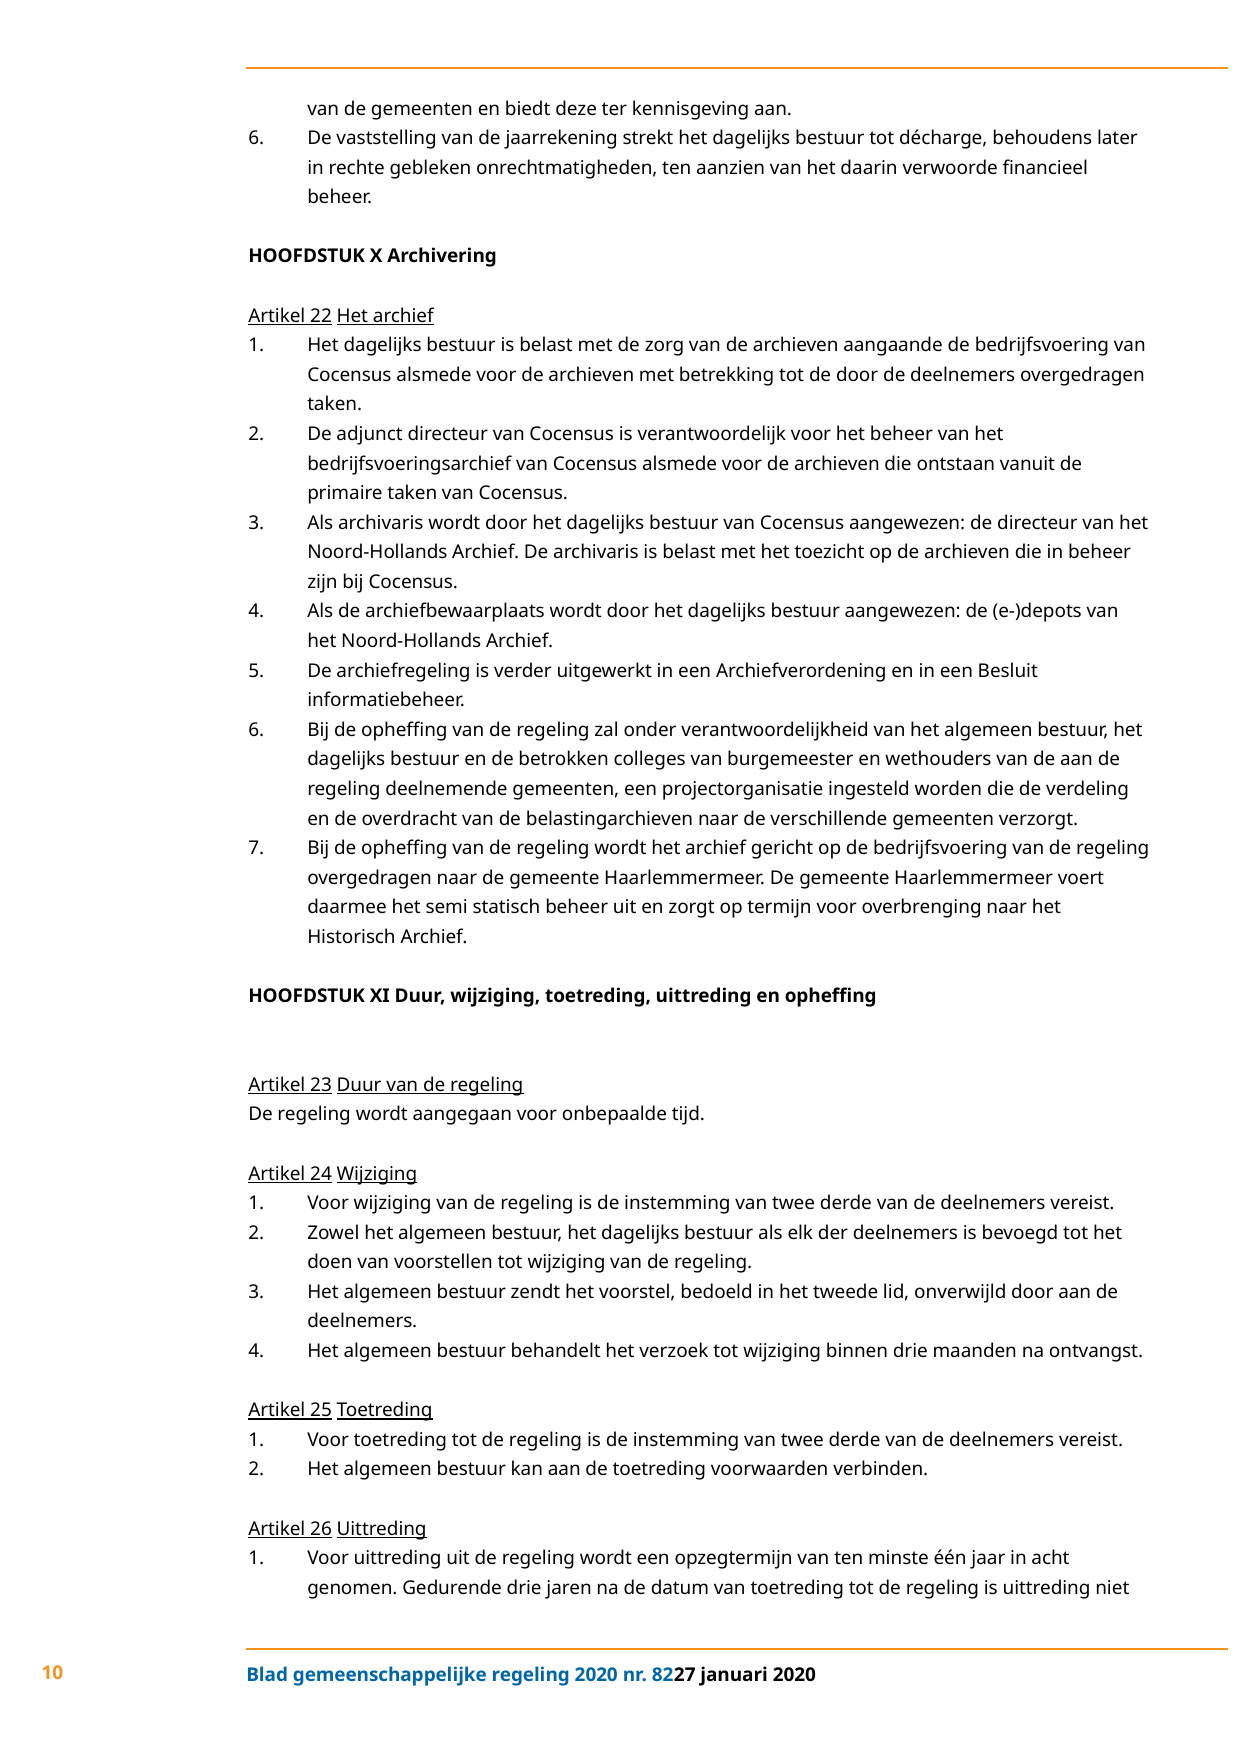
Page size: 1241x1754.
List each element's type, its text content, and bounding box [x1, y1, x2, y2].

list De vaststelling van de jaarrekening strekt het dagelijks bestuur tot décharge, behoudens later in rechte gebleken onrechtmatigheden, ten aanzien van het daarin verwoorde financieel beheer. [248, 124, 1152, 209]
text Artikel 24 Wijziging [248, 1160, 1152, 1186]
text Artikel 25 Toetreding [248, 1396, 1152, 1422]
list De archiefregeling is verder uitgewerkt in een Archiefverordening en in een Besluit informatiebeheer. [248, 657, 1152, 712]
list Zowel het algemeen bestuur, het dagelijks bestuur als elk der deelnemers is bevoegd tot het doen van voorstellen tot wijziging van de regeling. [248, 1219, 1152, 1274]
text HOOFDSTUK XI Duur, wijziging, toetreding, uittreding en opheffing [248, 982, 1152, 1008]
list De adjunct directeur van Cocensus is verantwoordelijk voor het beheer van het bedrijfsvoeringsarchief van Cocensus alsmede voor de archieven die ontstaan vanuit de primaire taken van Cocensus. [248, 420, 1152, 505]
list Als archivaris wordt door het dagelijks bestuur van Cocensus aangewezen: de directeur van het Noord-Hollands Archief. De archivaris is belast met het toezicht op de archieven die in beheer zijn bij Cocensus. [248, 509, 1152, 594]
picture [41, 47, 231, 172]
text Artikel 26 Uittreding [248, 1515, 1152, 1541]
list Het algemeen bestuur behandelt het verzoek tot wijziging binnen drie maanden na ontvangst. [248, 1337, 1152, 1363]
list Het algemeen bestuur zendt het voorstel, bedoeld in het tweede lid, onverwijld door aan de deelnemers. [248, 1278, 1152, 1333]
list Voor uittreding uit de regeling wordt een opzegtermijn van ten minste één jaar in acht genomen. Gedurende drie jaren na de datum van toetreding tot de regeling is uittreding niet [248, 1544, 1152, 1600]
list Voor toetreding tot de regeling is de instemming van twee derde van de deelnemers vereist. [248, 1426, 1152, 1452]
list Het dagelijks bestuur is belast met de zorg van de archieven aangaande de bedrijfsvoering van Cocensus alsmede voor de archieven met betrekking tot de door de deelnemers overgedragen taken. [248, 331, 1152, 416]
list Voor wijziging van de regeling is de instemming van twee derde van de deelnemers vereist. [248, 1189, 1152, 1215]
list van de gemeenten en biedt deze ter kennisgeving aan. [248, 95, 1152, 121]
text HOOFDSTUK X Archivering [248, 243, 1152, 268]
list Als de archiefbewaarplaats wordt door het dagelijks bestuur aangewezen: de (e-)depots van het Noord-Hollands Archief. [248, 598, 1152, 653]
list Het algemeen bestuur kan aan de toetreding voorwaarden verbinden. [248, 1456, 1152, 1481]
list Bij de opheffing van de regeling zal onder verantwoordelijkheid van het algemeen bestuur, het dagelijks bestuur en de betrokken colleges van burgemeester en wethouders van de aan de regeling deelnemende gemeenten, een projectorganisatie ingesteld worden die de verdeling en de overdracht van de belastingarchieven naar de verschillende gemeenten verzorgt. [248, 716, 1152, 831]
text De regeling wordt aangegaan voor onbepaalde tijd. [248, 1101, 1152, 1126]
list Bij de opheffing van de regeling wordt het archief gericht op de bedrijfsvoering van de regeling overgedragen naar de gemeente Haarlemmermeer. De gemeente Haarlemmermeer voert daarmee het semi statisch beheer uit en zorgt op termijn voor overbrenging naar het Historisch Archief. [248, 834, 1152, 949]
text Artikel 23 Duur van de regeling [248, 1071, 1152, 1097]
text Artikel 22 Het archief [248, 302, 1152, 328]
